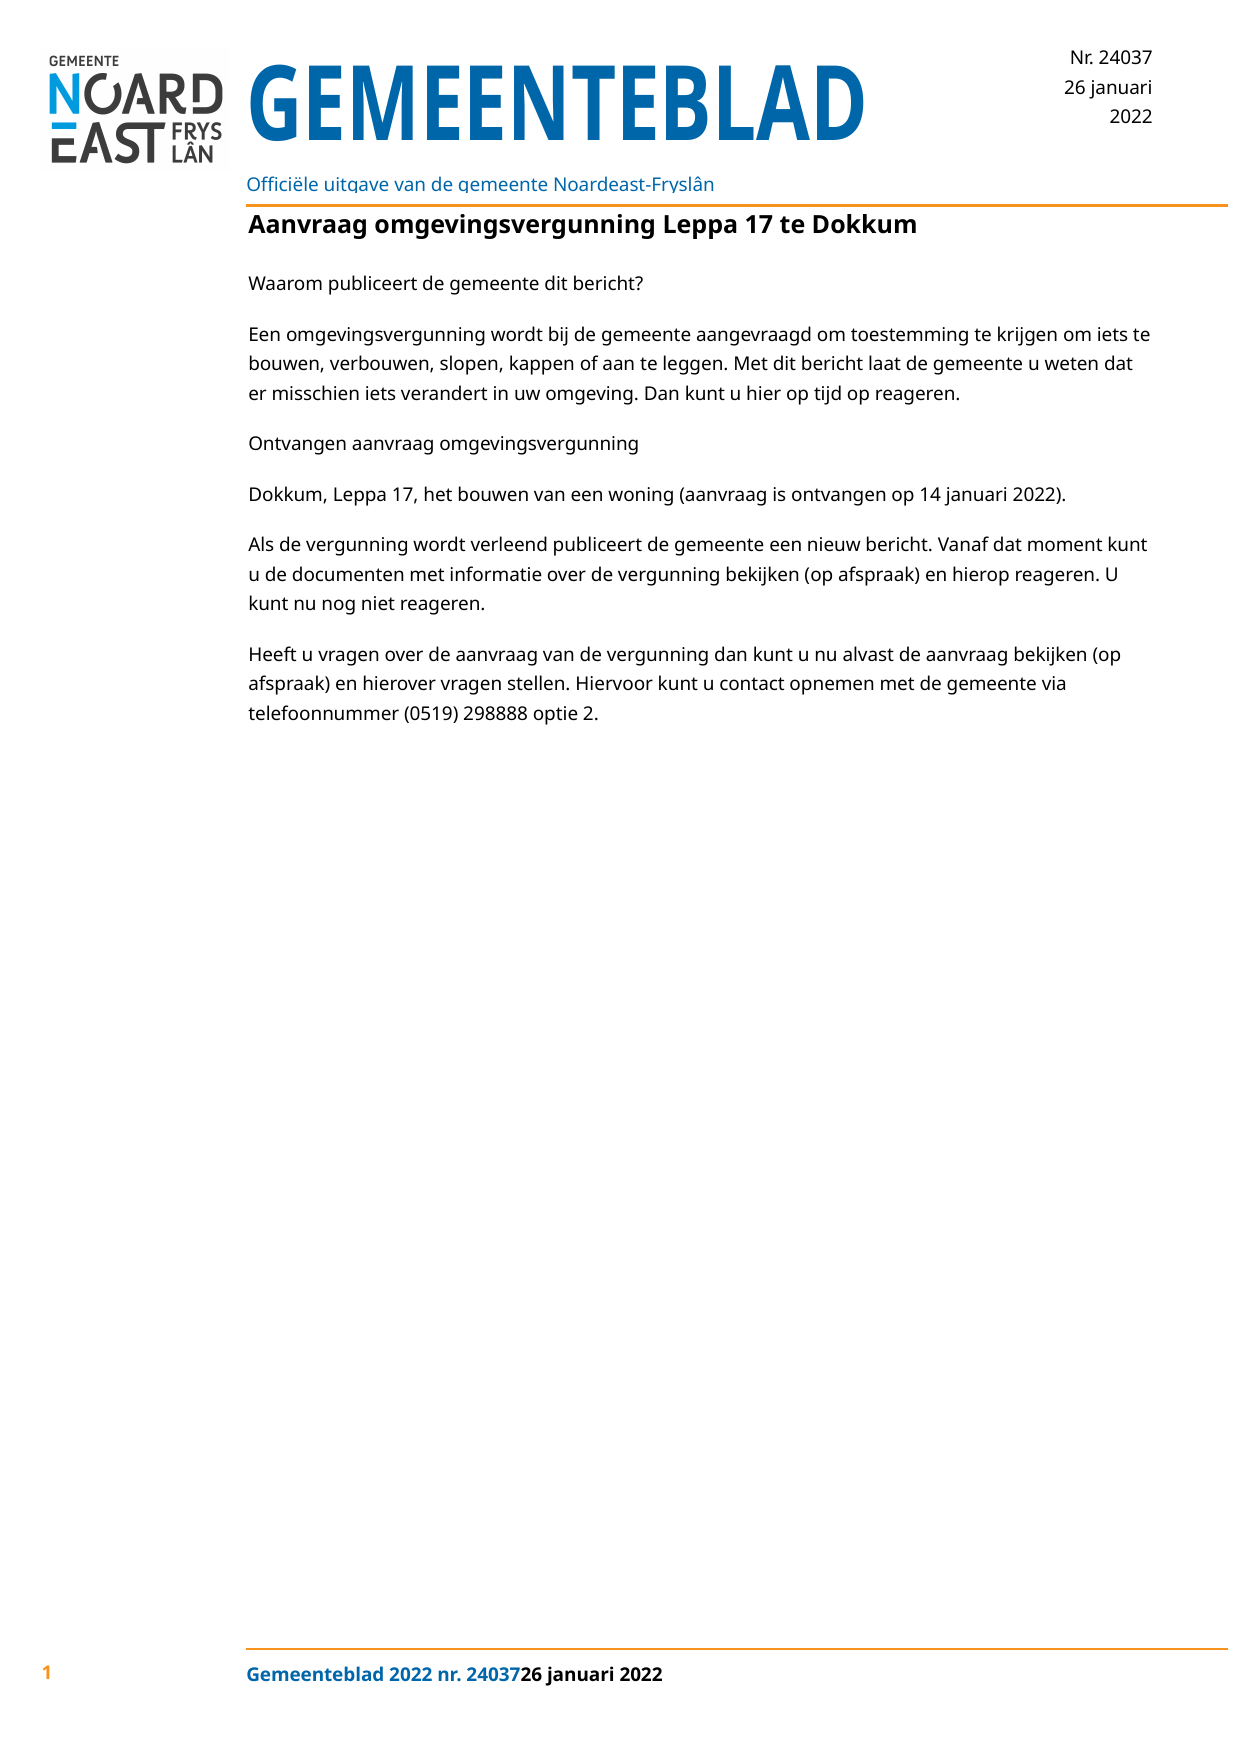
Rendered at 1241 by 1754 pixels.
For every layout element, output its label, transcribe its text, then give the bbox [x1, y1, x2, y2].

text Heeft u vragen over de aanvraag van de vergunning dan kunt u nu alvast de aanvraag bekijken (op afspraak) en hierover vragen stellen. Hiervoor kunt u contact opnemen met de gemeente via telefoonnummer (0519) 298888 optie 2. [248, 641, 1152, 726]
text Als de vergunning wordt verleend publiceert de gemeente een nieuw bericht. Vanaf dat moment kunt u de documenten met informatie over de vergunning bekijken (op afspraak) en hierop reageren. U kunt nu nog niet reageren. [248, 531, 1152, 616]
text Waarom publiceert de gemeente dit bericht? [248, 270, 1152, 296]
text Aanvraag omgevingsvergunning Leppa 17 te Dokkum [248, 207, 1152, 241]
text Ontvangen aanvraag omgevingsvergunning [248, 430, 1152, 456]
text Dokkum, Leppa 17, het bouwen van een woning (aanvraag is ontvangen op 14 januari 2022). [248, 481, 1152, 506]
picture [41, 47, 231, 172]
text Een omgevingsvergunning wordt bij de gemeente aangevraagd om toestemming te krijgen om iets te bouwen, verbouwen, slopen, kappen of aan te leggen. Met dit bericht laat de gemeente u weten dat er misschien iets verandert in uw omgeving. Dan kunt u hier op tijd op reageren. [248, 321, 1152, 406]
